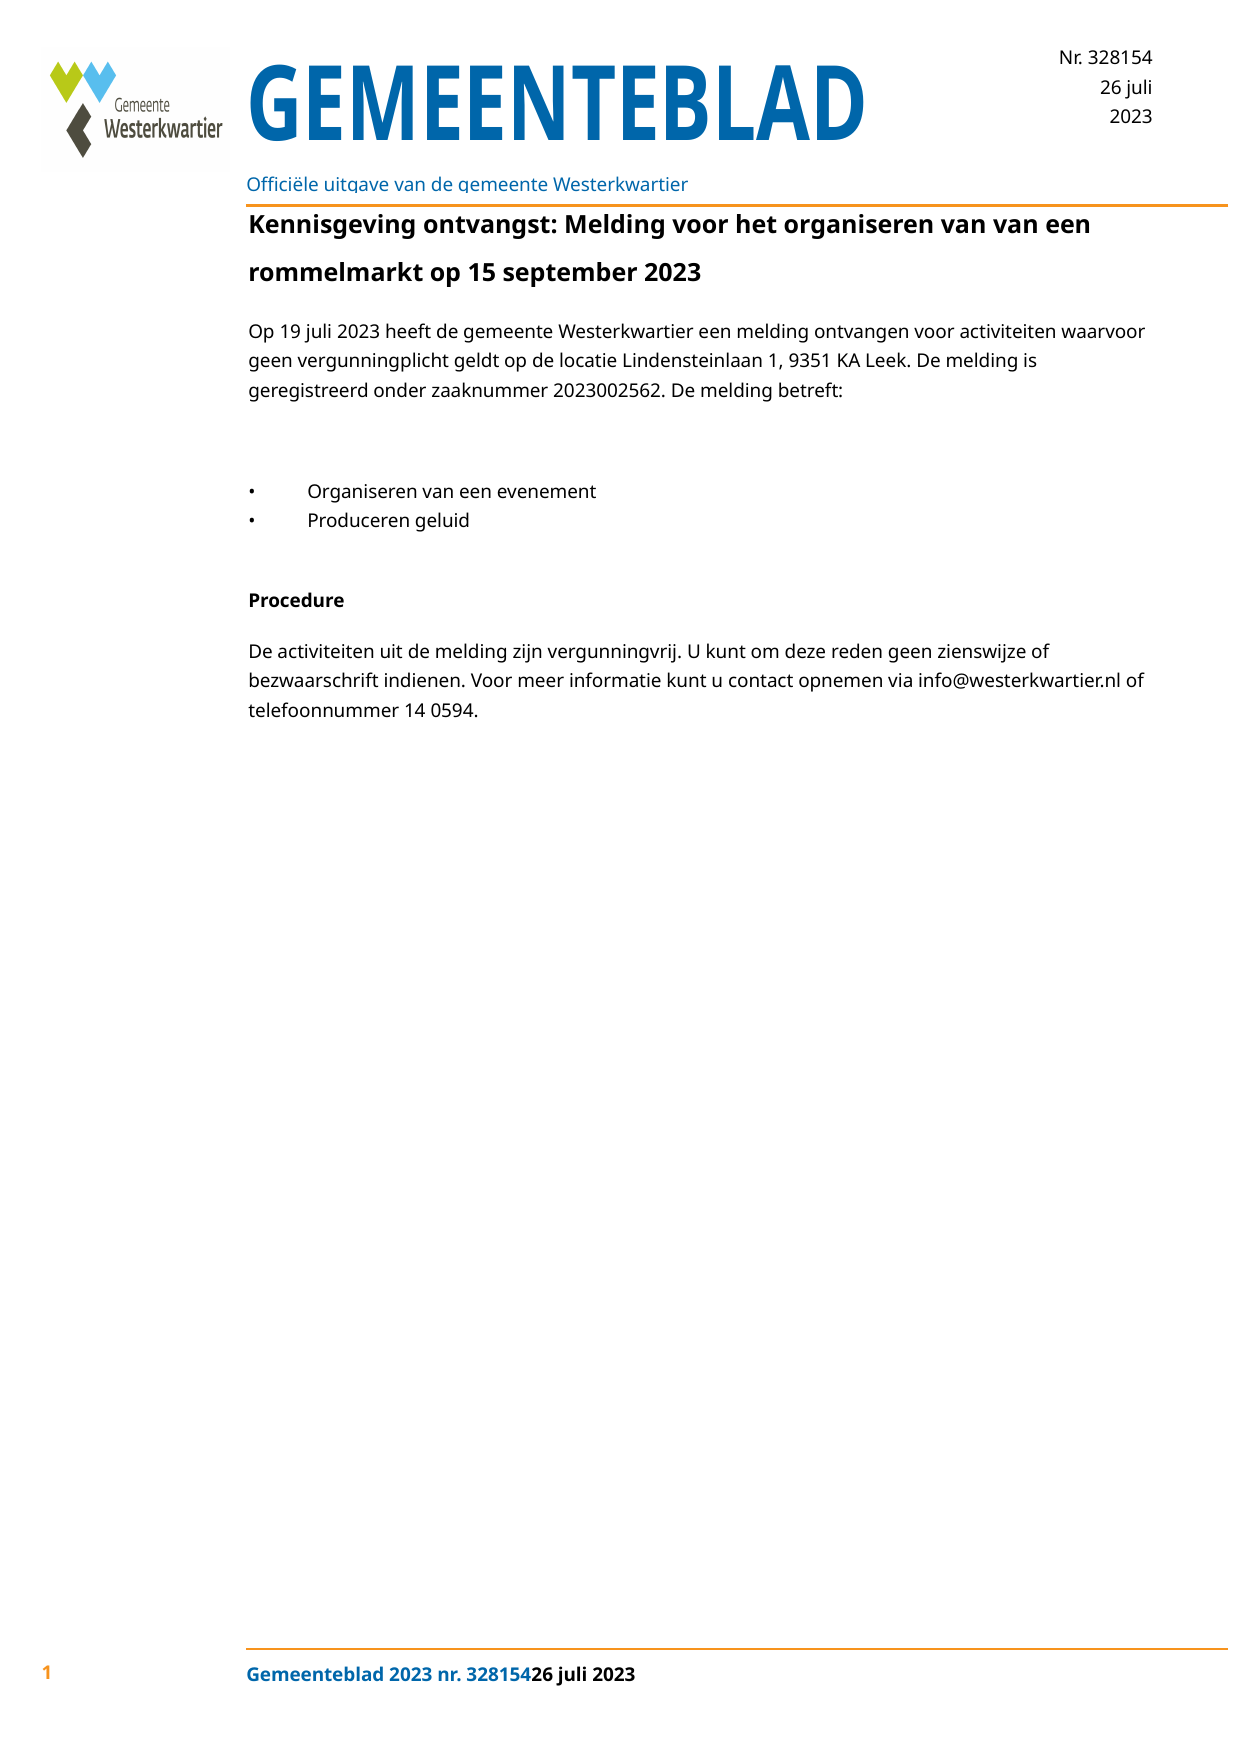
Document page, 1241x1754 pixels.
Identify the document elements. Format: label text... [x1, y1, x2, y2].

list Produceren geluid [248, 507, 1152, 533]
list Organiseren van een evenement [248, 478, 1152, 504]
text Kennisgeving ontvangst: Melding voor het organiseren van van een rommelmarkt op 15 september 2023 [248, 207, 1152, 288]
text Procedure [248, 587, 1152, 613]
picture [41, 47, 231, 172]
text Op 19 juli 2023 heeft de gemeente Westerkwartier een melding ontvangen voor activiteiten waarvoor geen vergunningplicht geldt op de locatie Lindensteinlaan 1, 9351 KA Leek. De melding is geregistreerd onder zaaknummer 2023002562. De melding betreft: [248, 318, 1152, 403]
text De activiteiten uit de melding zijn vergunningvrij. U kunt om deze reden geen zienswijze of bezwaarschrift indienen. Voor meer informatie kunt u contact opnemen via info@westerkwartier.nl of telefoonnummer 14 0594. [248, 638, 1152, 723]
